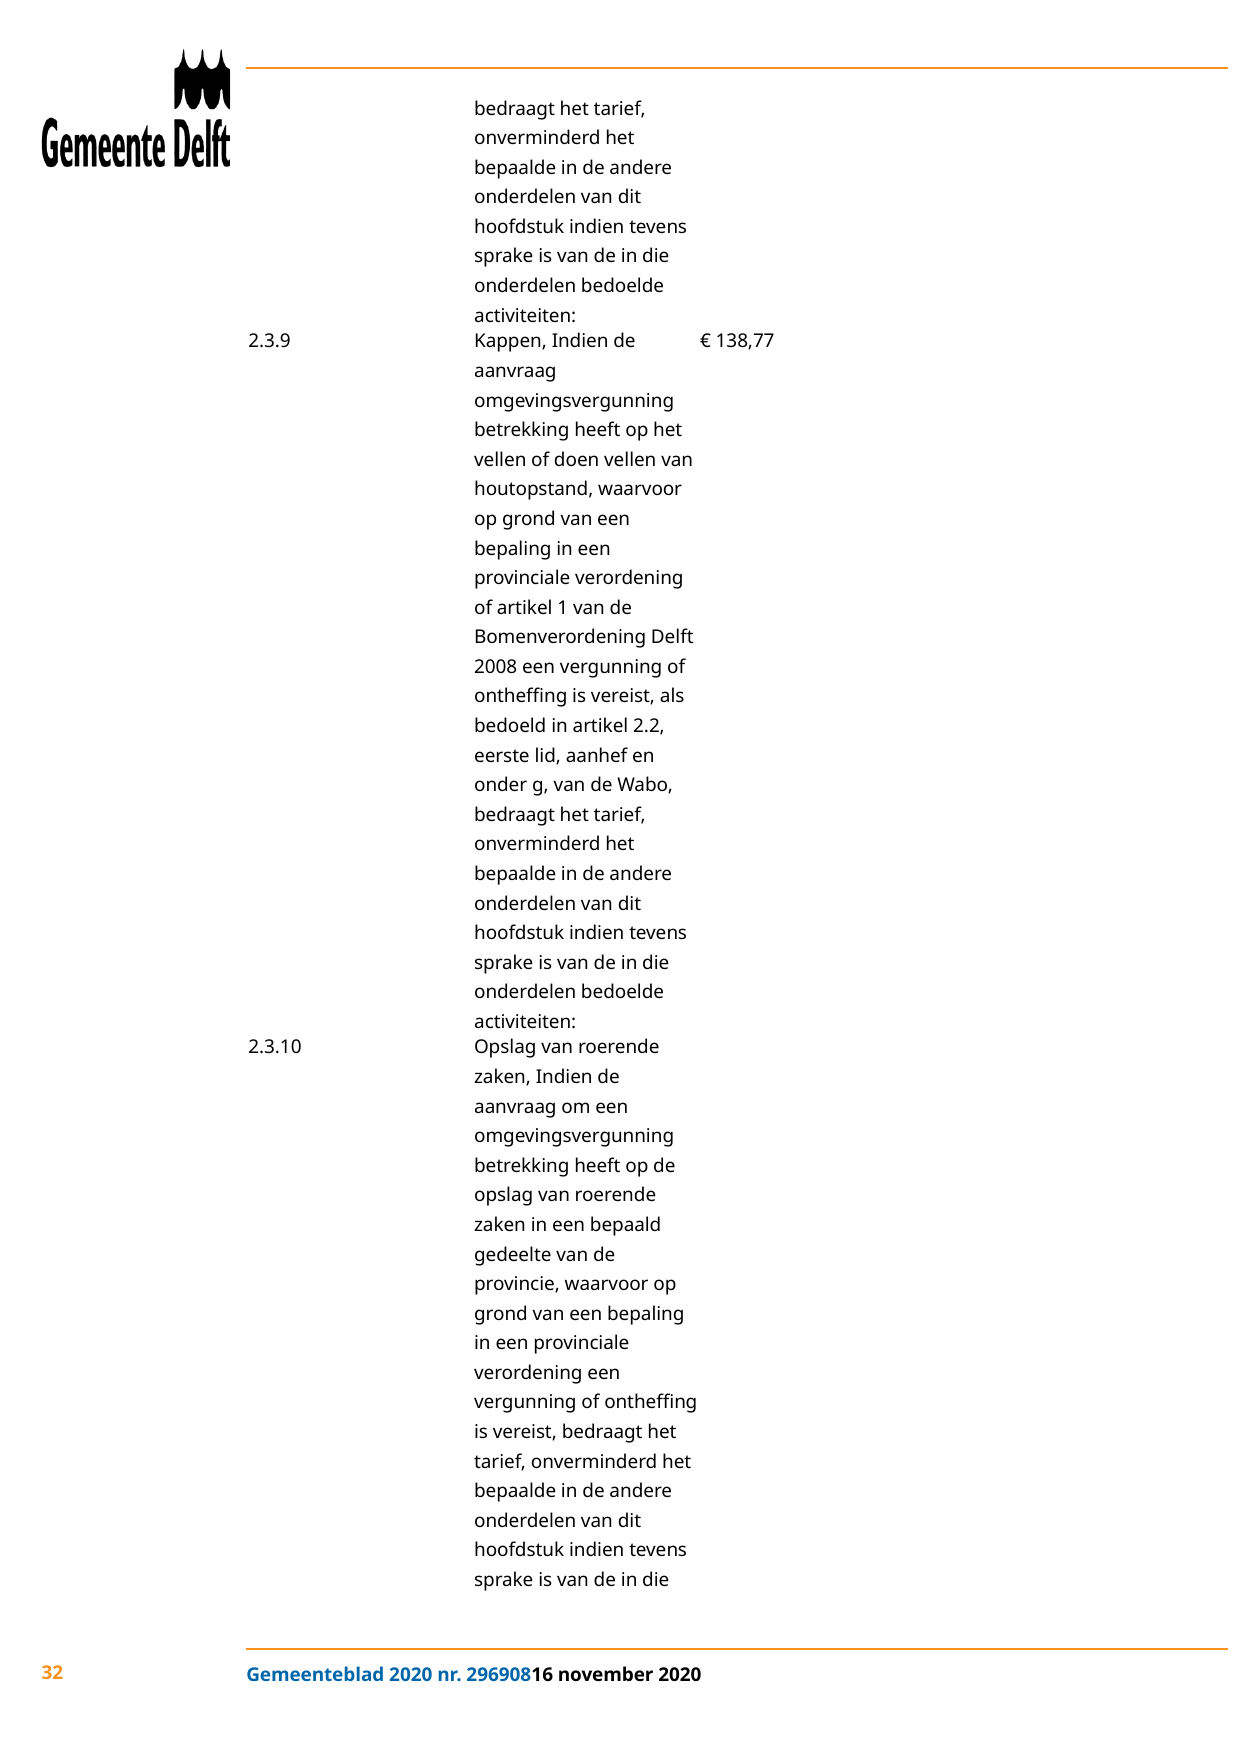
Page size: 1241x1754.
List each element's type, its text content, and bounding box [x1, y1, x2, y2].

table_cell Opslag van roerende zaken, Indien de aanvraag om een omgevingsvergunning betrekking heeft op de opslag van roerende zaken in een bepaald gedeelte van de provincie, waarvoor op grond van een bepaling in een provinciale verordening een vergunning of ontheffing is vereist, bedraagt het tarief, onverminderd het bepaalde in de andere onderdelen van dit hoofdstuk indien tevens sprake is van de in die [474, 1034, 700, 1592]
table_cell [700, 1034, 926, 1592]
table_cell 2.3.10 [248, 1034, 474, 1592]
table_cell [248, 95, 474, 328]
table_cell 2.3.9 [248, 328, 474, 1034]
picture [41, 47, 231, 172]
table_cell [926, 1034, 1152, 1592]
table_cell [700, 95, 926, 328]
table_cell [926, 328, 1152, 1034]
table_cell bedraagt het tarief, onverminderd het bepaalde in de andere onderdelen van dit hoofdstuk indien tevens sprake is van de in die onderdelen bedoelde activiteiten: [474, 95, 700, 328]
table_cell Kappen, Indien de aanvraag omgevingsvergunning betrekking heeft op het vellen of doen vellen van houtopstand, waarvoor op grond van een bepaling in een provinciale verordening of artikel 1 van de Bomenverordening Delft 2008 een vergunning of ontheffing is vereist, als bedoeld in artikel 2.2, eerste lid, aanhef en onder g, van de Wabo, bedraagt het tarief, onverminderd het bepaalde in de andere onderdelen van dit hoofdstuk indien tevens sprake is van de in die onderdelen bedoelde activiteiten: [474, 328, 700, 1034]
table_cell € 138,77 [700, 328, 926, 1034]
table_cell [926, 95, 1152, 328]
